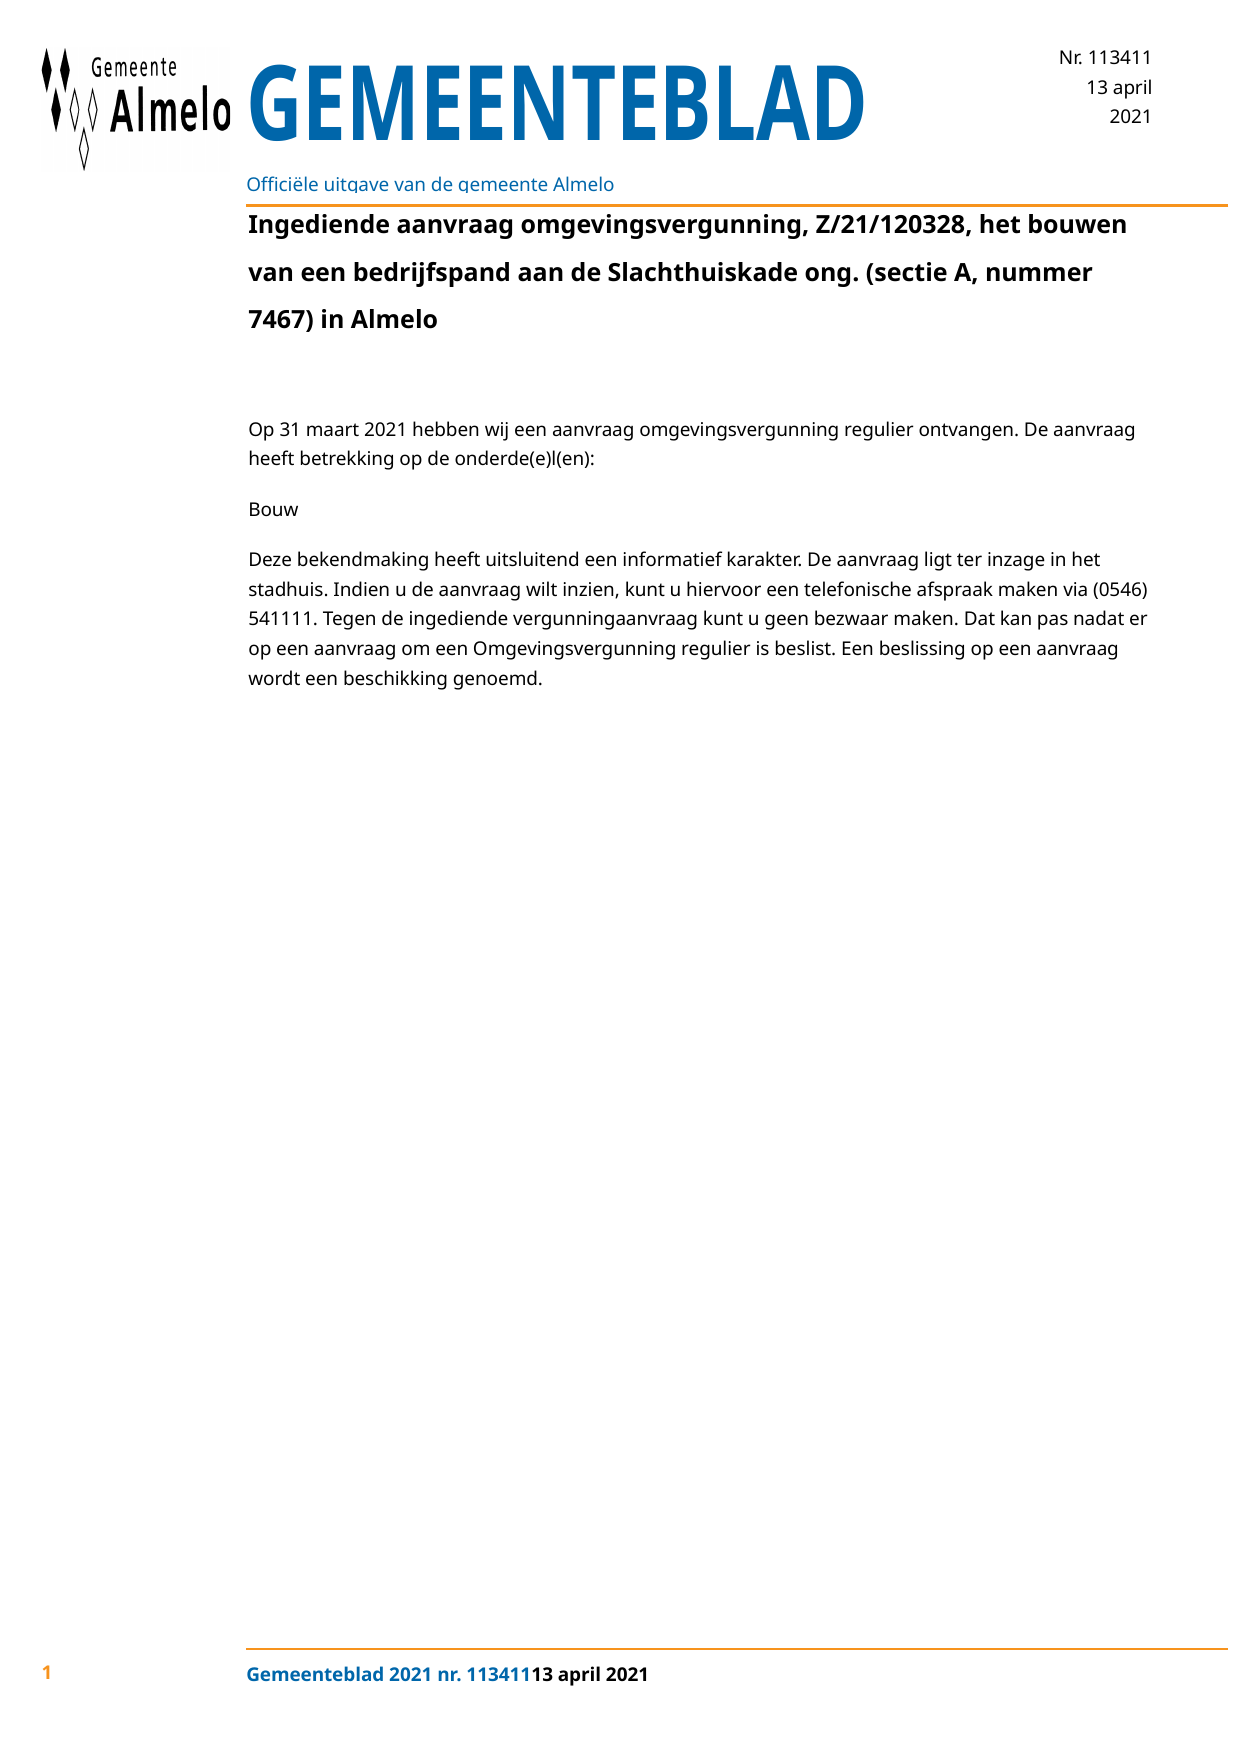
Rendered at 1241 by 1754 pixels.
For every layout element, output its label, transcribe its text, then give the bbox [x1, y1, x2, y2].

text Deze bekendmaking heeft uitsluitend een informatief karakter. De aanvraag ligt ter inzage in het stadhuis. Indien u de aanvraag wilt inzien, kunt u hiervoor een telefonische afspraak maken via (0546) 541111. Tegen de ingediende vergunningaanvraag kunt u geen bezwaar maken. Dat kan pas nadat er op een aanvraag om een Omgevingsvergunning regulier is beslist. Een beslissing op een aanvraag wordt een beschikking genoemd. [248, 546, 1152, 690]
text Ingediende aanvraag omgevingsvergunning, Z/21/120328, het bouwen van een bedrijfspand aan de Slachthuiskade ong. (sectie A, nummer 7467) in Almelo [248, 207, 1152, 336]
picture [41, 47, 231, 172]
text Op 31 maart 2021 hebben wij een aanvraag omgevingsvergunning regulier ontvangen. De aanvraag heeft betrekking op de onderde(e)l(en): [248, 416, 1152, 471]
text Bouw [248, 496, 1152, 522]
